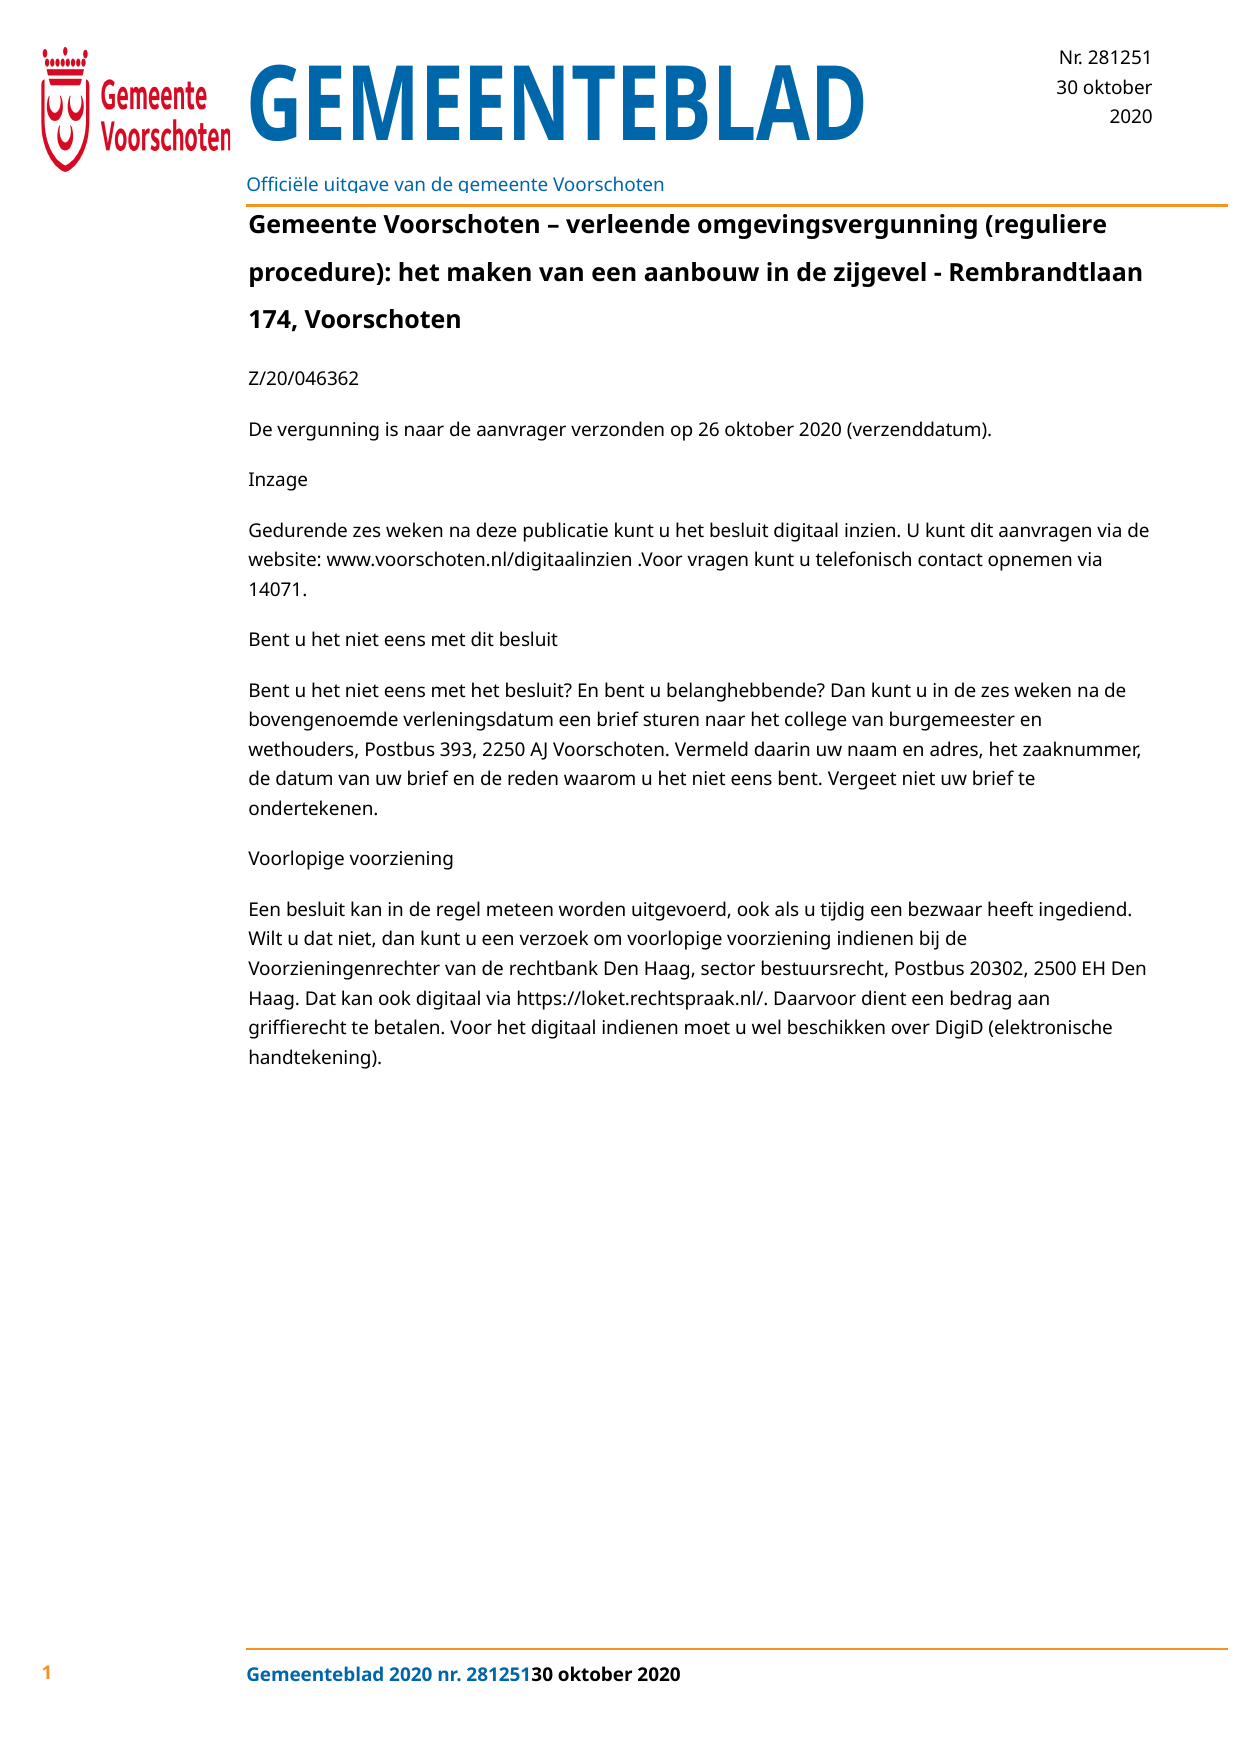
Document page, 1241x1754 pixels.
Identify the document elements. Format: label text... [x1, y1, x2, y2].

text Een besluit kan in de regel meteen worden uitgevoerd, ook als u tijdig een bezwaar heeft ingediend. Wilt u dat niet, dan kunt u een verzoek om voorlopige voorziening indienen bij de Voorzieningenrechter van de rechtbank Den Haag, sector bestuursrecht, Postbus 20302, 2500 EH Den Haag. Dat kan ook digitaal via https://loket.rechtspraak.nl/. Daarvoor dient een bedrag aan griffierecht te betalen. Voor het digitaal indienen moet u wel beschikken over DigiD (elektronische handtekening). [248, 896, 1152, 1069]
text Bent u het niet eens met het besluit? En bent u belanghebbende? Dan kunt u in de zes weken na de bovengenoemde verleningsdatum een brief sturen naar het college van burgemeester en wethouders, Postbus 393, 2250 AJ Voorschoten. Vermeld daarin uw naam en adres, het zaaknummer, de datum van uw brief en de reden waarom u het niet eens bent. Vergeet niet uw brief te ondertekenen. [248, 677, 1152, 821]
text De vergunning is naar de aanvrager verzonden op 26 oktober 2020 (verzenddatum). [248, 416, 1152, 442]
picture [41, 47, 231, 172]
text Gemeente Voorschoten – verleende omgevingsvergunning (reguliere procedure): het maken van een aanbouw in de zijgevel - Rembrandtlaan 174, Voorschoten [248, 207, 1152, 336]
text Bent u het niet eens met dit besluit [248, 626, 1152, 652]
text Voorlopige voorziening [248, 846, 1152, 871]
text Gedurende zes weken na deze publicatie kunt u het besluit digitaal inzien. U kunt dit aanvragen via de website: www.voorschoten.nl/digitaalinzien .Voor vragen kunt u telefonisch contact opnemen via 14071. [248, 517, 1152, 602]
text Z/20/046362 [248, 366, 1152, 391]
text Inzage [248, 466, 1152, 492]
